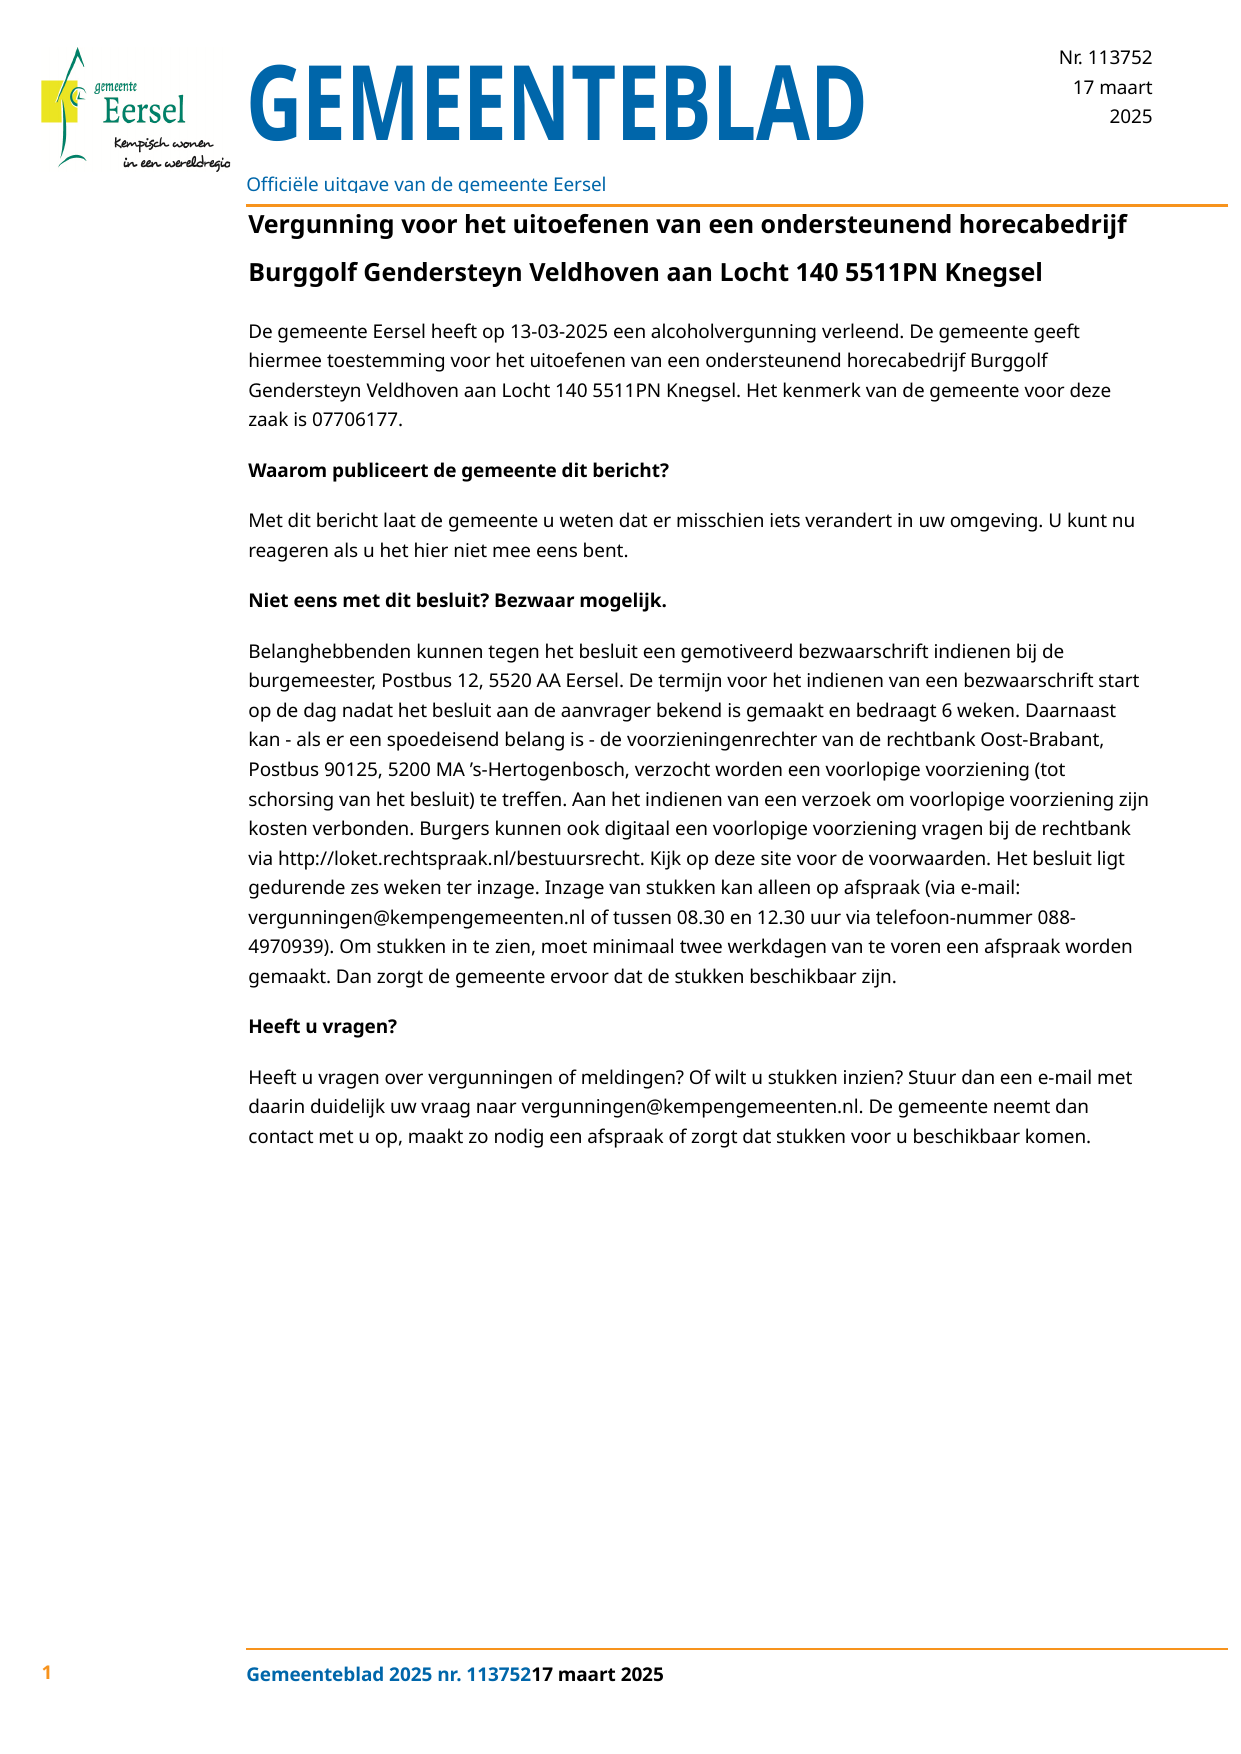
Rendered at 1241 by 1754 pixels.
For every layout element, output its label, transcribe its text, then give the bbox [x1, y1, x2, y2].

text Niet eens met dit besluit? Bezwaar mogelijk. [248, 587, 1152, 613]
text Heeft u vragen over vergunningen of meldingen? Of wilt u stukken inzien? Stuur dan een e-mail met daarin duidelijk uw vraag naar vergunningen@kempengemeenten.nl. De gemeente neemt dan contact met u op, maakt zo nodig een afspraak of zorgt dat stukken voor u beschikbaar komen. [248, 1064, 1152, 1149]
text Vergunning voor het uitoefenen van een ondersteunend horecabedrijf Burggolf Gendersteyn Veldhoven aan Locht 140 5511PN Knegsel [248, 207, 1152, 288]
text Met dit bericht laat de gemeente u weten dat er misschien iets verandert in uw omgeving. U kunt nu reageren als u het hier niet mee eens bent. [248, 507, 1152, 563]
text Heeft u vragen? [248, 1014, 1152, 1039]
text Waarom publiceert de gemeente dit bericht? [248, 457, 1152, 483]
text Belanghebbenden kunnen tegen het besluit een gemotiveerd bezwaarschrift indienen bij de burgemeester, Postbus 12, 5520 AA Eersel. De termijn voor het indienen van een bezwaarschrift start op de dag nadat het besluit aan de aanvrager bekend is gemaakt en bedraagt 6 weken. Daarnaast kan - als er een spoedeisend belang is - de voorzieningenrechter van de rechtbank Oost-Brabant, Postbus 90125, 5200 MA ’s-Hertogenbosch, verzocht worden een voorlopige voorziening (tot schorsing van het besluit) te treffen. Aan het indienen van een verzoek om voorlopige voorziening zijn kosten verbonden. Burgers kunnen ook digitaal een voorlopige voorziening vragen bij de rechtbank via http://loket.rechtspraak.nl/bestuursrecht. Kijk op deze site voor de voorwaarden. Het besluit ligt gedurende zes weken ter inzage. Inzage van stukken kan alleen op afspraak (via e-mail: vergunningen@kempengemeenten.nl of tussen 08.30 en 12.30 uur via telefoon-nummer 088-4970939). Om stukken in te zien, moet minimaal twee werkdagen van te voren een afspraak worden gemaakt. Dan zorgt de gemeente ervoor dat de stukken beschikbaar zijn. [248, 638, 1152, 989]
text De gemeente Eersel heeft op 13-03-2025 een alcoholvergunning verleend. De gemeente geeft hiermee toestemming voor het uitoefenen van een ondersteunend horecabedrijf Burggolf Gendersteyn Veldhoven aan Locht 140 5511PN Knegsel. Het kenmerk van de gemeente voor deze zaak is 07706177. [248, 318, 1152, 432]
picture [41, 47, 231, 172]
